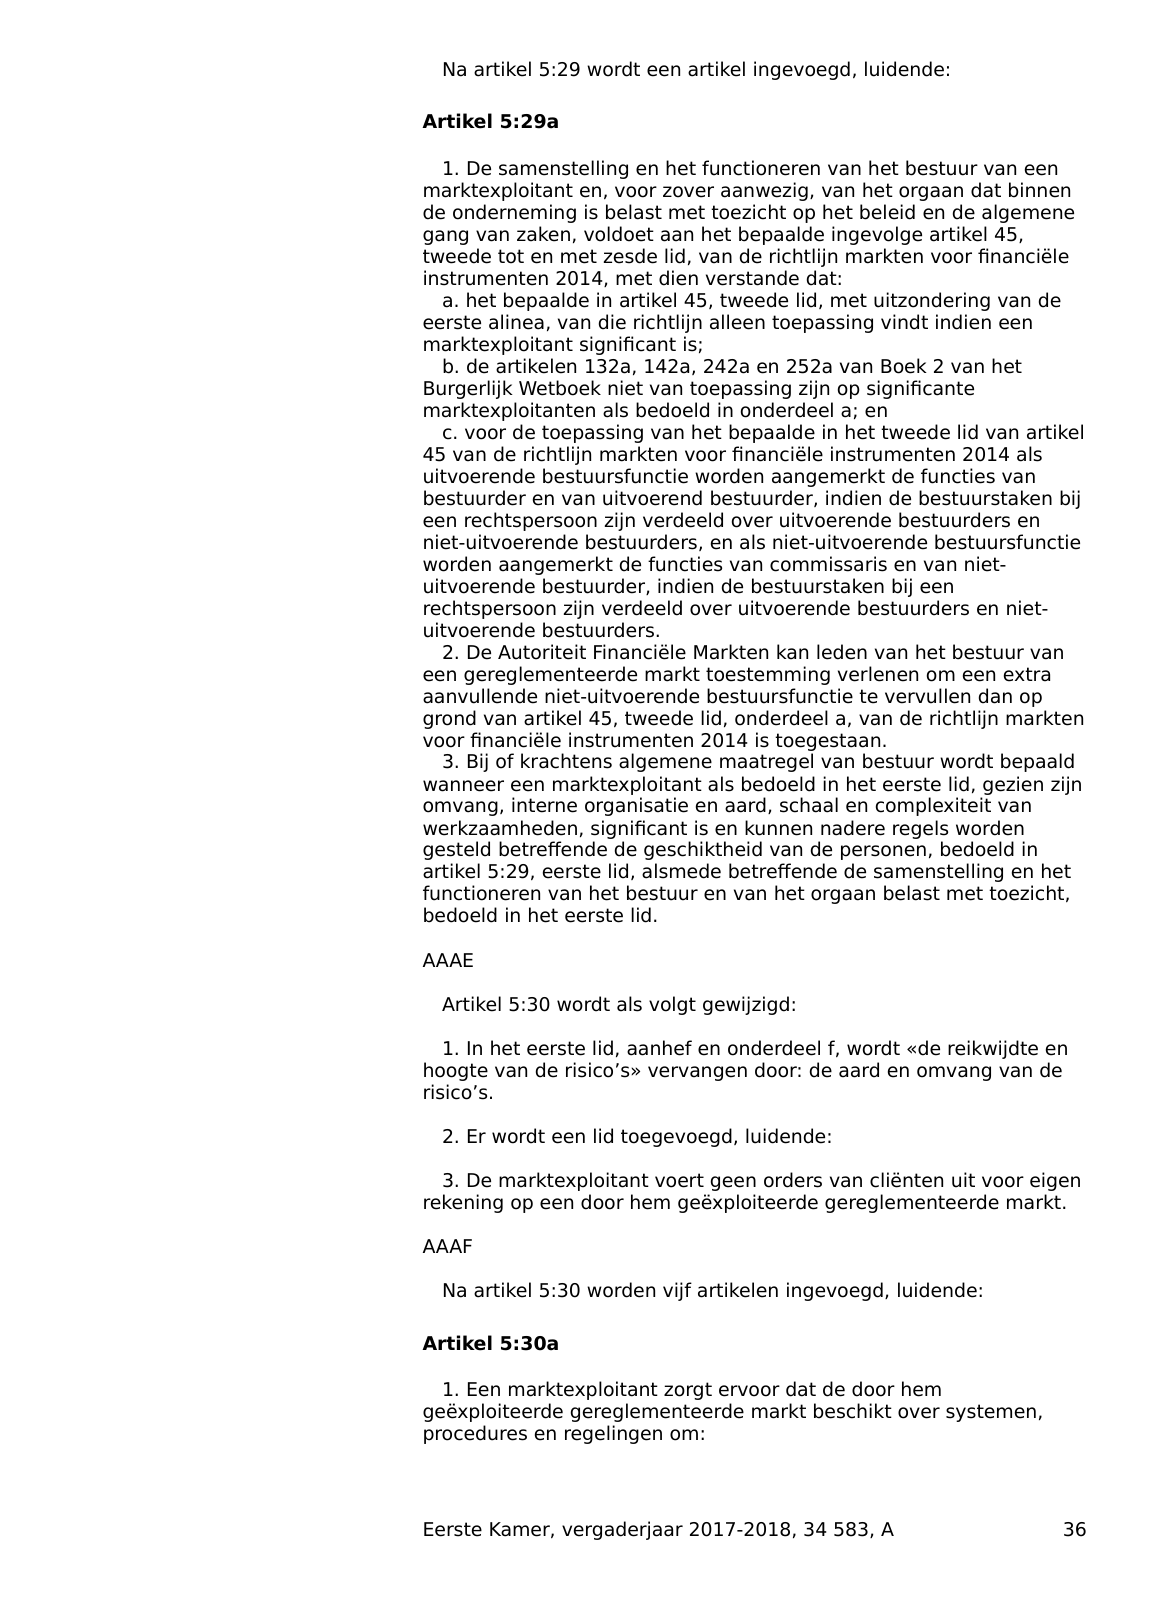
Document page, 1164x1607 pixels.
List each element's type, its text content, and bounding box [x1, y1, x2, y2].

text 1. Een marktexploitant zorgt ervoor dat de door hem geëxploiteerde gereglementeerde markt beschikt over systemen, procedures en regelingen om: [422, 1379, 1087, 1445]
text 3. Bij of krachtens algemene maatregel van bestuur wordt bepaald wanneer een marktexploitant als bedoeld in het eerste lid, gezien zijn omvang, interne organisatie en aard, schaal en complexiteit van werkzaamheden, significant is en kunnen nadere regels worden gesteld betreffende de geschiktheid van de personen, bedoeld in artikel 5:29, eerste lid, alsmede betreffende de samenstelling en het functioneren van het bestuur en van het orgaan belast met toezicht, bedoeld in het eerste lid. [422, 751, 1087, 927]
text Na artikel 5:30 worden vijf artikelen ingevoegd, luidende: [422, 1280, 1087, 1302]
text Na artikel 5:29 wordt een artikel ingevoegd, luidende: [422, 59, 1087, 81]
text Artikel 5:30 wordt als volgt gewijzigd: [422, 994, 1087, 1016]
text 2. Er wordt een lid toegevoegd, luidende: [422, 1126, 1087, 1148]
text AAAF [422, 1236, 1087, 1258]
text AAAE [422, 949, 1087, 971]
subtitle Artikel 5:29a [422, 111, 1087, 133]
text a. het bepaalde in artikel 45, tweede lid, met uitzondering van de eerste alinea, van die richtlijn alleen toepassing vindt indien een marktexploitant significant is; [422, 290, 1087, 356]
text 1. De samenstelling en het functioneren van het bestuur van een marktexploitant en, voor zover aanwezig, van het orgaan dat binnen de onderneming is belast met toezicht op het beleid en de algemene gang van zaken, voldoet aan het bepaalde ingevolge artikel 45, tweede tot en met zesde lid, van de richtlijn markten voor financiële instrumenten 2014, met dien verstande dat: [422, 158, 1087, 290]
text 1. In het eerste lid, aanhef en onderdeel f, wordt «de reikwijdte en hoogte van de risico’s» vervangen door: de aard en omvang van de risico’s. [422, 1038, 1087, 1104]
text b. de artikelen 132a, 142a, 242a en 252a van Boek 2 van het Burgerlijk Wetboek niet van toepassing zijn op significante marktexploitanten als bedoeld in onderdeel a; en [422, 356, 1087, 422]
text 2. De Autoriteit Financiële Markten kan leden van het bestuur van een gereglementeerde markt toestemming verlenen om een extra aanvullende niet-uitvoerende bestuursfunctie te vervullen dan op grond van artikel 45, tweede lid, onderdeel a, van de richtlijn markten voor financiële instrumenten 2014 is toegestaan. [422, 642, 1087, 751]
subtitle Artikel 5:30a [422, 1332, 1087, 1354]
text 3. De marktexploitant voert geen orders van cliënten uit voor eigen rekening op een door hem geëxploiteerde gereglementeerde markt. [422, 1170, 1087, 1214]
text c. voor de toepassing van het bepaalde in het tweede lid van artikel 45 van de richtlijn markten voor financiële instrumenten 2014 als uitvoerende bestuursfunctie worden aangemerkt de functies van bestuurder en van uitvoerend bestuurder, indien de bestuurstaken bij een rechtspersoon zijn verdeeld over uitvoerende bestuurders en niet-uitvoerende bestuurders, en als niet-uitvoerende bestuursfunctie worden aangemerkt de functies van commissaris en van niet-uitvoerende bestuurder, indien de bestuurstaken bij een rechtspersoon zijn verdeeld over uitvoerende bestuurders en niet-uitvoerende bestuurders. [422, 422, 1087, 642]
